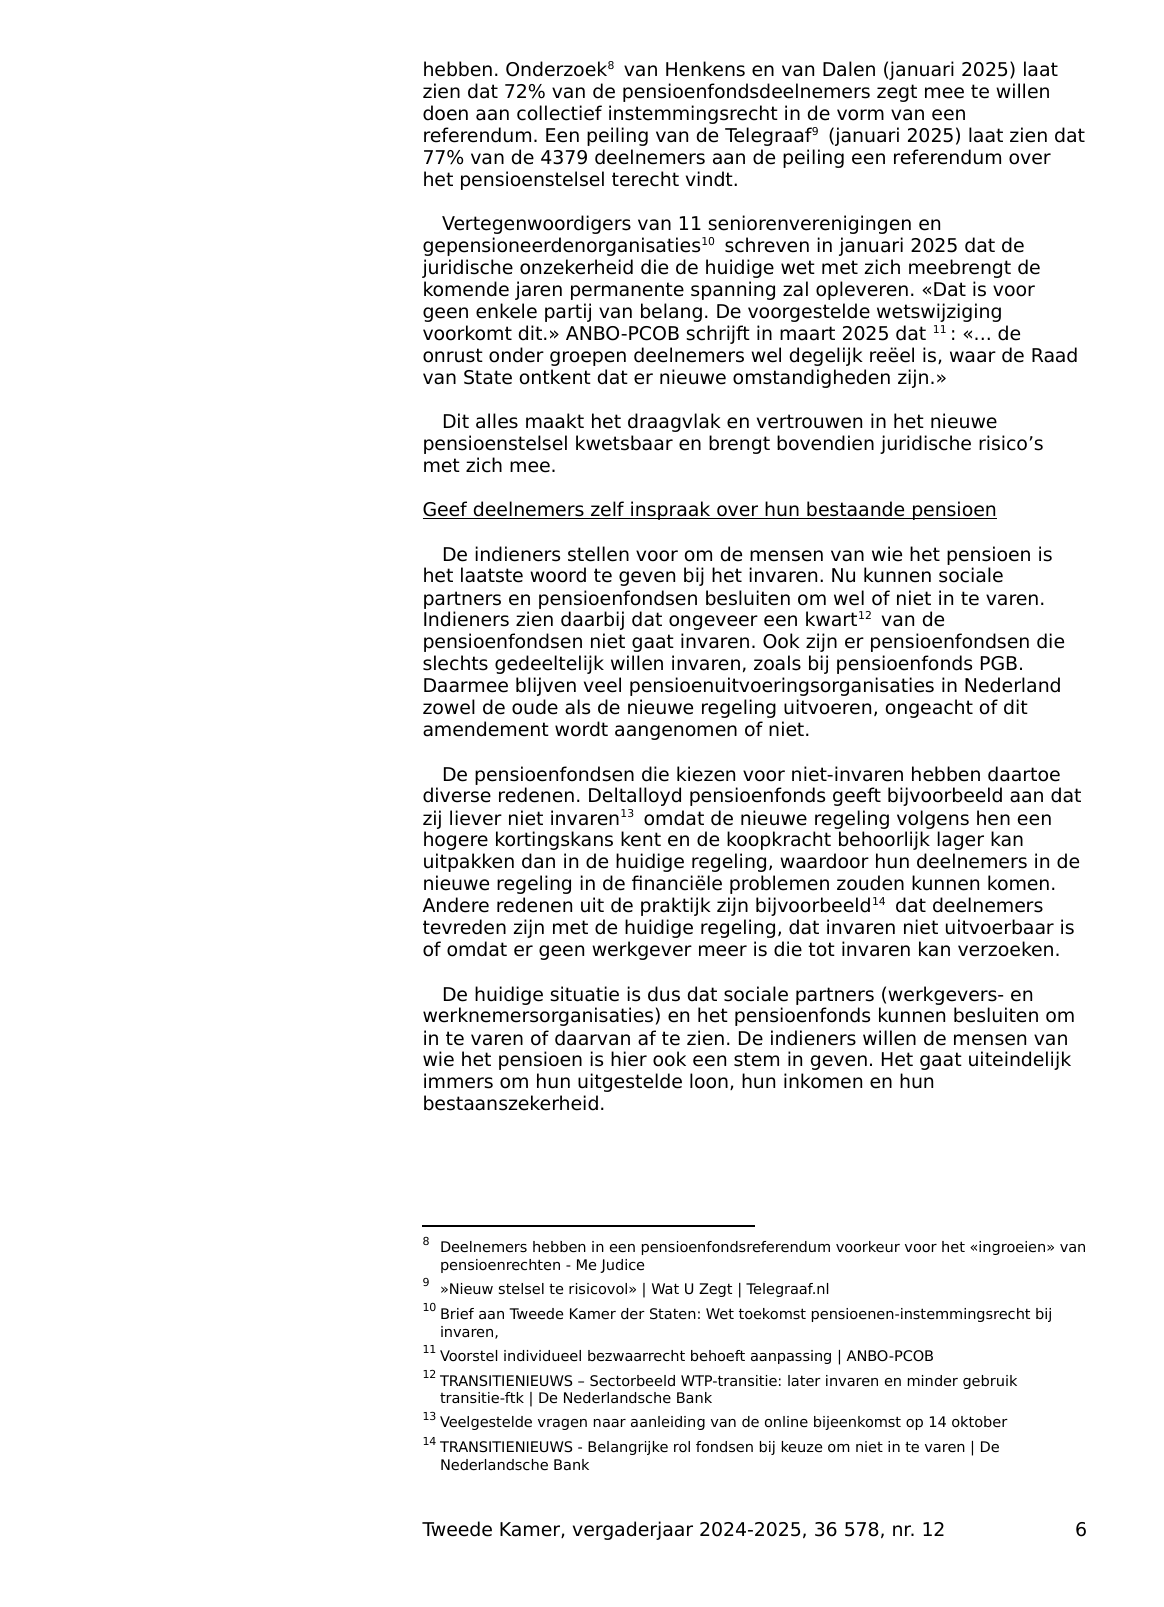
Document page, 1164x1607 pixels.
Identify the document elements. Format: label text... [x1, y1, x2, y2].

text Voorstel individueel bezwaarrecht behoeft aanpassing | ANBO-PCOB [422, 1343, 1087, 1366]
text TRANSITIENIEUWS - Belangrijke rol fondsen bij keuze om niet in te varen | De Nederlandsche Bank [422, 1435, 1087, 1474]
text hebben. Onderzoek van Henkens en van Dalen (januari 2025) laat zien dat 72% van de pensioenfondsdeelnemers zegt mee te willen doen aan collectief instemmingsrecht in de vorm van een referendum. Een peiling van de Telegraaf (januari 2025) laat zien dat 77% van de 4379 deelnemers aan de peiling een referendum over het pensioenstelsel terecht vindt. [422, 59, 1087, 191]
text Dit alles maakt het draagvlak en vertrouwen in het nieuwe pensioenstelsel kwetsbaar en brengt bovendien juridische risico’s met zich mee. [422, 411, 1087, 477]
text TRANSITIENIEUWS – Sectorbeeld WTP-transitie: later invaren en minder gebruik transitie-ftk | De Nederlandsche Bank [422, 1368, 1087, 1407]
text Vertegenwoordigers van 11 seniorenverenigingen en gepensioneerdenorganisaties schreven in januari 2025 dat de juridische onzekerheid die de huidige wet met zich meebrengt de komende jaren permanente spanning zal opleveren. «Dat is voor geen enkele partij van belang. De voorgestelde wetswijziging voorkomt dit.» ANBO-PCOB schrijft in maart 2025 dat : «... de onrust onder groepen deelnemers wel degelijk reëel is, waar de Raad van State ontkent dat er nieuwe omstandigheden zijn.» [422, 213, 1087, 389]
text Deelnemers hebben in een pensioenfondsreferendum voorkeur voor het «ingroeien» van pensioenrechten - Me Judice [422, 1235, 1087, 1274]
text Brief aan Tweede Kamer der Staten: Wet toekomst pensioenen-instemmingsrecht bij invaren, [422, 1302, 1087, 1341]
text De indieners stellen voor om de mensen van wie het pensioen is het laatste woord te geven bij het invaren. Nu kunnen sociale partners en pensioenfondsen besluiten om wel of niet in te varen. Indieners zien daarbij dat ongeveer een kwart van de pensioenfondsen niet gaat invaren. Ook zijn er pensioenfondsen die slechts gedeeltelijk willen invaren, zoals bij pensioenfonds PGB. Daarmee blijven veel pensioenuitvoeringsorganisaties in Nederland zowel de oude als de nieuwe regeling uitvoeren, ongeacht of dit amendement wordt aangenomen of niet. [422, 543, 1087, 741]
text De huidige situatie is dus dat sociale partners (werkgevers- en werknemersorganisaties) en het pensioenfonds kunnen besluiten om in te varen of daarvan af te zien. De indieners willen de mensen van wie het pensioen is hier ook een stem in geven. Het gaat uiteindelijk immers om hun uitgestelde loon, hun inkomen en hun bestaanszekerheid. [422, 983, 1087, 1115]
subtitle Geef deelnemers zelf inspraak over hun bestaande pensioen [422, 499, 1087, 521]
text De pensioenfondsen die kiezen voor niet-invaren hebben daartoe diverse redenen. Deltalloyd pensioenfonds geeft bijvoorbeeld aan dat zij liever niet invaren omdat de nieuwe regeling volgens hen een hogere kortingskans kent en de koopkracht behoorlijk lager kan uitpakken dan in de huidige regeling, waardoor hun deelnemers in de nieuwe regeling in de financiële problemen zouden kunnen komen. Andere redenen uit de praktijk zijn bijvoorbeeld dat deelnemers tevreden zijn met de huidige regeling, dat invaren niet uitvoerbaar is of omdat er geen werkgever meer is die tot invaren kan verzoeken. [422, 763, 1087, 961]
text Veelgestelde vragen naar aanleiding van de online bijeenkomst op 14 oktober [422, 1410, 1087, 1432]
text »Nieuw stelsel te risicovol» | Wat U Zegt | Telegraaf.nl [422, 1277, 1087, 1299]
